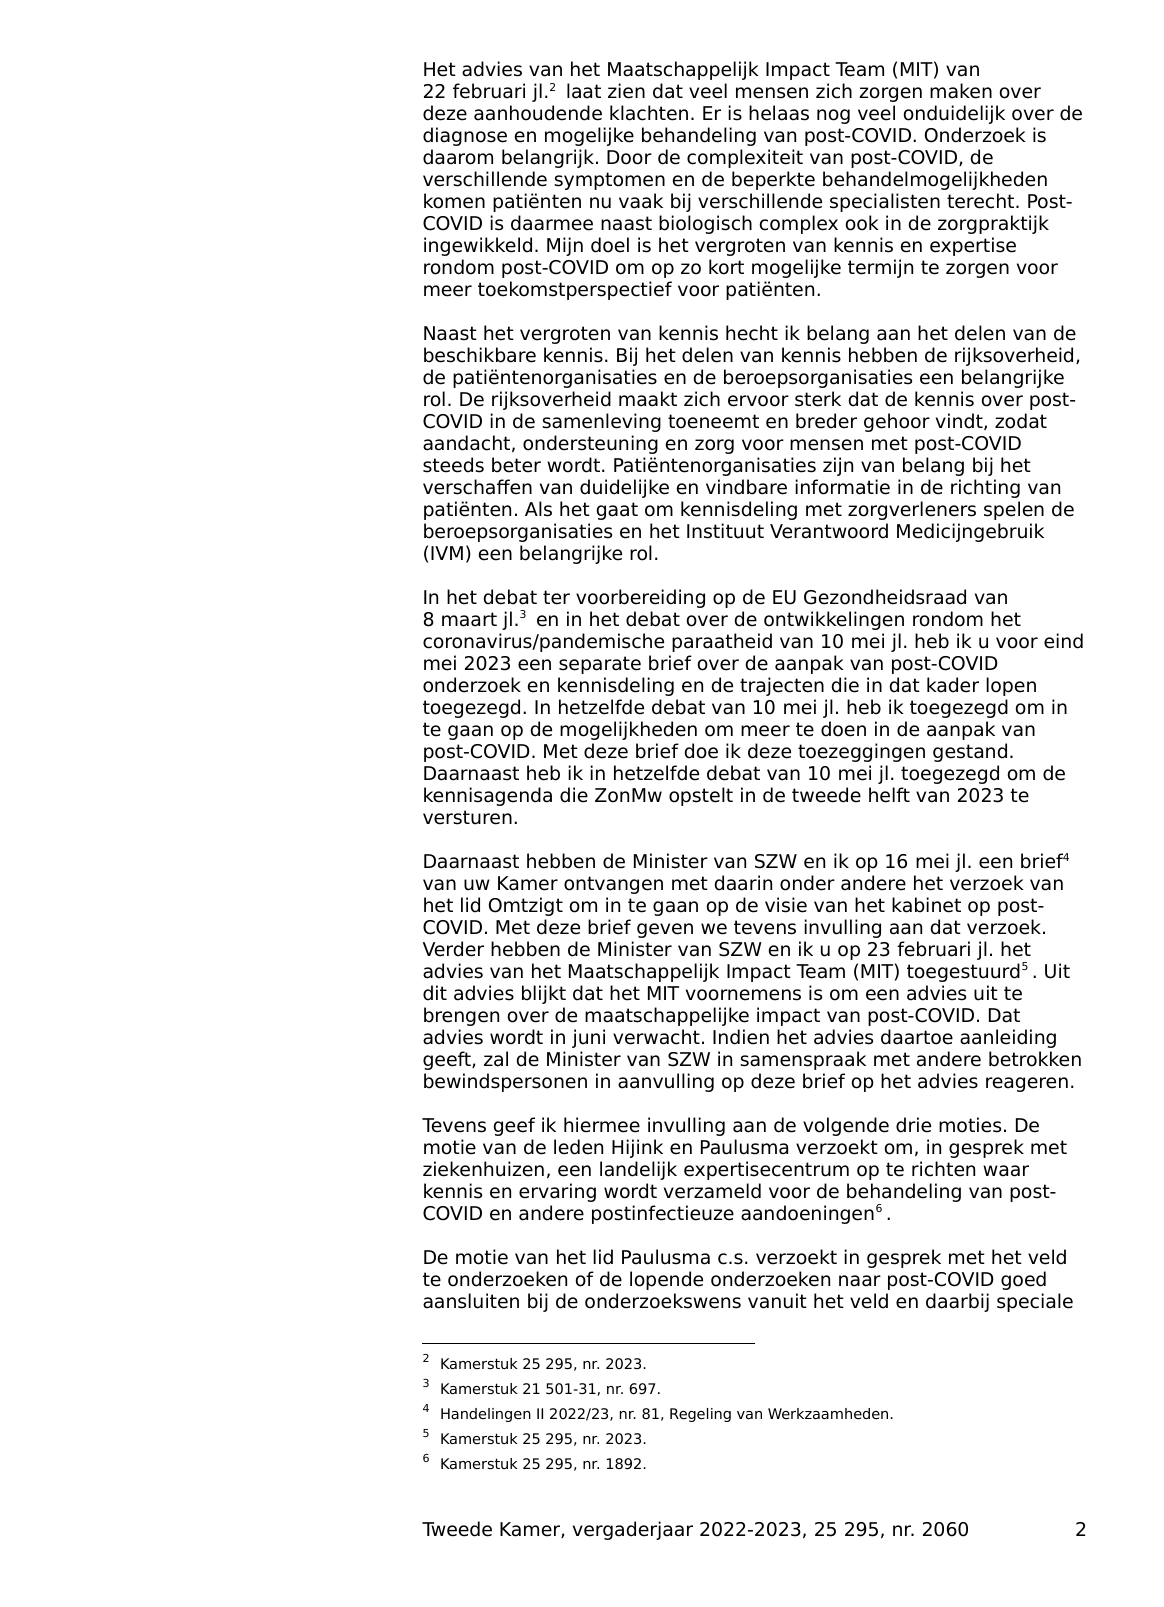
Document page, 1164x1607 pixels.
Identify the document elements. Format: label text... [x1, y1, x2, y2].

text Naast het vergroten van kennis hecht ik belang aan het delen van de beschikbare kennis. Bij het delen van kennis hebben de rijksoverheid, de patiëntenorganisaties en de beroepsorganisaties een belangrijke rol. De rijksoverheid maakt zich ervoor sterk dat de kennis over post-COVID in de samenleving toeneemt en breder gehoor vindt, zodat aandacht, ondersteuning en zorg voor mensen met post-COVID steeds beter wordt. Patiëntenorganisaties zijn van belang bij het verschaffen van duidelijke en vindbare informatie in de richting van patiënten. Als het gaat om kennisdeling met zorgverleners spelen de beroepsorganisaties en het Instituut Verantwoord Medicijngebruik (IVM) een belangrijke rol. [422, 323, 1087, 565]
text Het advies van het Maatschappelijk Impact Team (MIT) van 22 februari jl. laat zien dat veel mensen zich zorgen maken over deze aanhoudende klachten. Er is helaas nog veel onduidelijk over de diagnose en mogelijke behandeling van post-COVID. Onderzoek is daarom belangrijk. Door de complexiteit van post-COVID, de verschillende symptomen en de beperkte behandelmogelijkheden komen patiënten nu vaak bij verschillende specialisten terecht. Post-COVID is daarmee naast biologisch complex ook in de zorgpraktijk ingewikkeld. Mijn doel is het vergroten van kennis en expertise rondom post-COVID om op zo kort mogelijke termijn te zorgen voor meer toekomstperspectief voor patiënten. [422, 59, 1087, 301]
text Kamerstuk 25 295, nr. 2023. [422, 1427, 1087, 1449]
text Daarnaast hebben de Minister van SZW en ik op 16 mei jl. een brief van uw Kamer ontvangen met daarin onder andere het verzoek van het lid Omtzigt om in te gaan op de visie van het kabinet op post-COVID. Met deze brief geven we tevens invulling aan dat verzoek. Verder hebben de Minister van SZW en ik u op 23 februari jl. het advies van het Maatschappelijk Impact Team (MIT) toegestuurd. Uit dit advies blijkt dat het MIT voornemens is om een advies uit te brengen over de maatschappelijke impact van post-COVID. Dat advies wordt in juni verwacht. Indien het advies daartoe aanleiding geeft, zal de Minister van SZW in samenspraak met andere betrokken bewindspersonen in aanvulling op deze brief op het advies reageren. [422, 851, 1087, 1093]
text Kamerstuk 21 501-31, nr. 697. [422, 1377, 1087, 1399]
text De motie van het lid Paulusma c.s. verzoekt in gesprek met het veld te onderzoeken of de lopende onderzoeken naar post-COVID goed aansluiten bij de onderzoekswens vanuit het veld en daarbij speciale [422, 1247, 1087, 1313]
text In het debat ter voorbereiding op de EU Gezondheidsraad van 8 maart jl. en in het debat over de ontwikkelingen rondom het coronavirus/pandemische paraatheid van 10 mei jl. heb ik u voor eind mei 2023 een separate brief over de aanpak van post-COVID onderzoek en kennisdeling en de trajecten die in dat kader lopen toegezegd. In hetzelfde debat van 10 mei jl. heb ik toegezegd om in te gaan op de mogelijkheden om meer te doen in de aanpak van post-COVID. Met deze brief doe ik deze toezeggingen gestand. Daarnaast heb ik in hetzelfde debat van 10 mei jl. toegezegd om de kennisagenda die ZonMw opstelt in de tweede helft van 2023 te versturen. [422, 587, 1087, 829]
text Kamerstuk 25 295, nr. 2023. [422, 1352, 1087, 1374]
text Kamerstuk 25 295, nr. 1892. [422, 1452, 1087, 1474]
text Handelingen II 2022/23, nr. 81, Regeling van Werkzaamheden. [422, 1402, 1087, 1424]
text Tevens geef ik hiermee invulling aan de volgende drie moties. De motie van de leden Hijink en Paulusma verzoekt om, in gesprek met ziekenhuizen, een landelijk expertisecentrum op te richten waar kennis en ervaring wordt verzameld voor de behandeling van post-COVID en andere postinfectieuze aandoeningen. [422, 1115, 1087, 1225]
